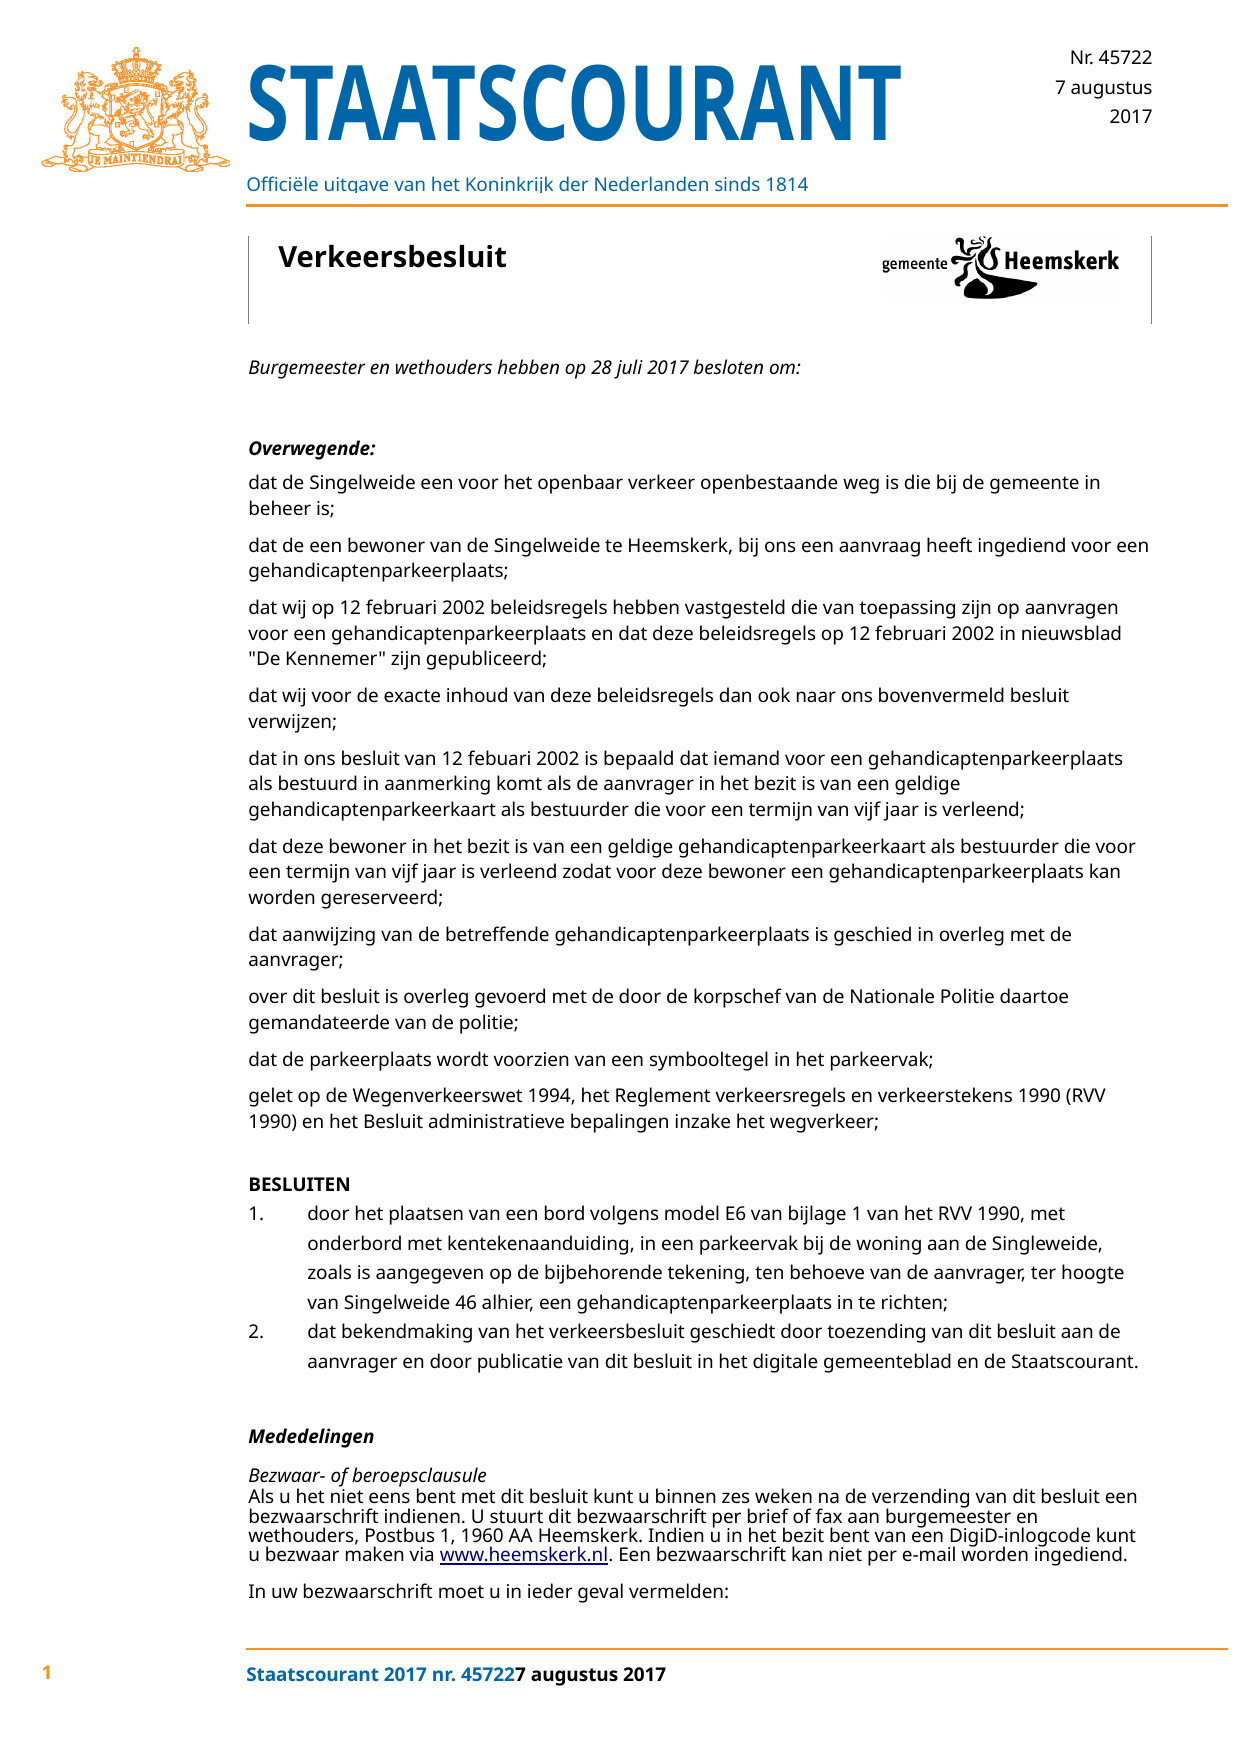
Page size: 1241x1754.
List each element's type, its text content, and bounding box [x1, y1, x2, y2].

text dat deze bewoner in het bezit is van een geldige gehandicaptenparkeerkaart als bestuurder die voor een termijn van vijf jaar is verleend zodat voor deze bewoner een gehandicaptenparkeerplaats kan worden gereserveerd; [248, 833, 1152, 910]
text dat wij voor de exacte inhoud van deze beleidsregels dan ook naar ons bovenvermeld besluit verwijzen; [248, 682, 1152, 734]
table_header Verkeersbesluit [249, 236, 850, 324]
table_header [850, 236, 1151, 324]
text Als u het niet eens bent met dit besluit kunt u binnen zes weken na de verzending van dit besluit een bezwaarschrift indienen. U stuurt dit bezwaarschrift per brief of fax aan burgemeester en wethouders, Postbus 1, 1960 AA Heemskerk. Indien u in het bezit bent van een DigiD-inlogcode kunt u bezwaar maken via www.heemskerk.nl. Een bezwaarschrift kan niet per e-mail worden ingediend. [248, 1488, 1152, 1565]
text dat de Singelweide een voor het openbaar verkeer openbestaande weg is die bij de gemeente in beheer is; [248, 469, 1152, 521]
list door het plaatsen van een bord volgens model E6 van bijlage 1 van het RVV 1990, met onderbord met kentekenaanduiding, in een parkeervak bij de woning aan de Singleweide, zoals is aangegeven op de bijbehorende tekening, ten behoeve van de aanvrager, ter hoogte van Singelweide 46 alhier, een gehandicaptenparkeerplaats in te richten; [248, 1200, 1152, 1315]
text Mededelingen [248, 1423, 1152, 1449]
text BESLUITEN [248, 1171, 1152, 1197]
text over dit besluit is overleg gevoerd met de door de korpschef van de Nationale Politie daartoe gemandateerde van de politie; [248, 983, 1152, 1035]
text Overwegende: [248, 435, 1152, 461]
text gelet op de Wegenverkeerswet 1994, het Reglement verkeersregels en verkeerstekens 1990 (RVV 1990) en het Besluit administratieve bepalingen inzake het wegverkeer; [248, 1082, 1152, 1134]
text dat aanwijzing van de betreffende gehandicaptenparkeerplaats is geschied in overleg met de aanvrager; [248, 921, 1152, 972]
list dat bekendmaking van het verkeersbesluit geschiedt door toezending van dit besluit aan de aanvrager en door publicatie van dit besluit in het digitale gemeenteblad en de Staatscourant. [248, 1319, 1152, 1374]
picture [41, 47, 231, 172]
text Bezwaar- of beroepsclausule [248, 1463, 1152, 1488]
text In uw bezwaarschrift moet u in ieder geval vermelden: [248, 1583, 1152, 1602]
text dat in ons besluit van 12 febuari 2002 is bepaald dat iemand voor een gehandicaptenparkeerplaats als bestuurd in aanmerking komt als de aanvrager in het bezit is van een geldige gehandicaptenparkeerkaart als bestuurder die voor een termijn van vijf jaar is verleend; [248, 745, 1152, 822]
text Burgemeester en wethouders hebben op 28 juli 2017 besloten om: [248, 354, 1152, 380]
text dat wij op 12 februari 2002 beleidsregels hebben vastgesteld die van toepassing zijn op aanvragen voor een gehandicaptenparkeerplaats en dat deze beleidsregels op 12 februari 2002 in nieuwsblad "De Kennemer" zijn gepubliceerd; [248, 594, 1152, 671]
text dat de parkeerplaats wordt voorzien van een symbooltegel in het parkeervak; [248, 1046, 1152, 1071]
picture [882, 236, 1119, 299]
text dat de een bewoner van de Singelweide te Heemskerk, bij ons een aanvraag heeft ingediend voor een gehandicaptenparkeerplaats; [248, 532, 1152, 583]
